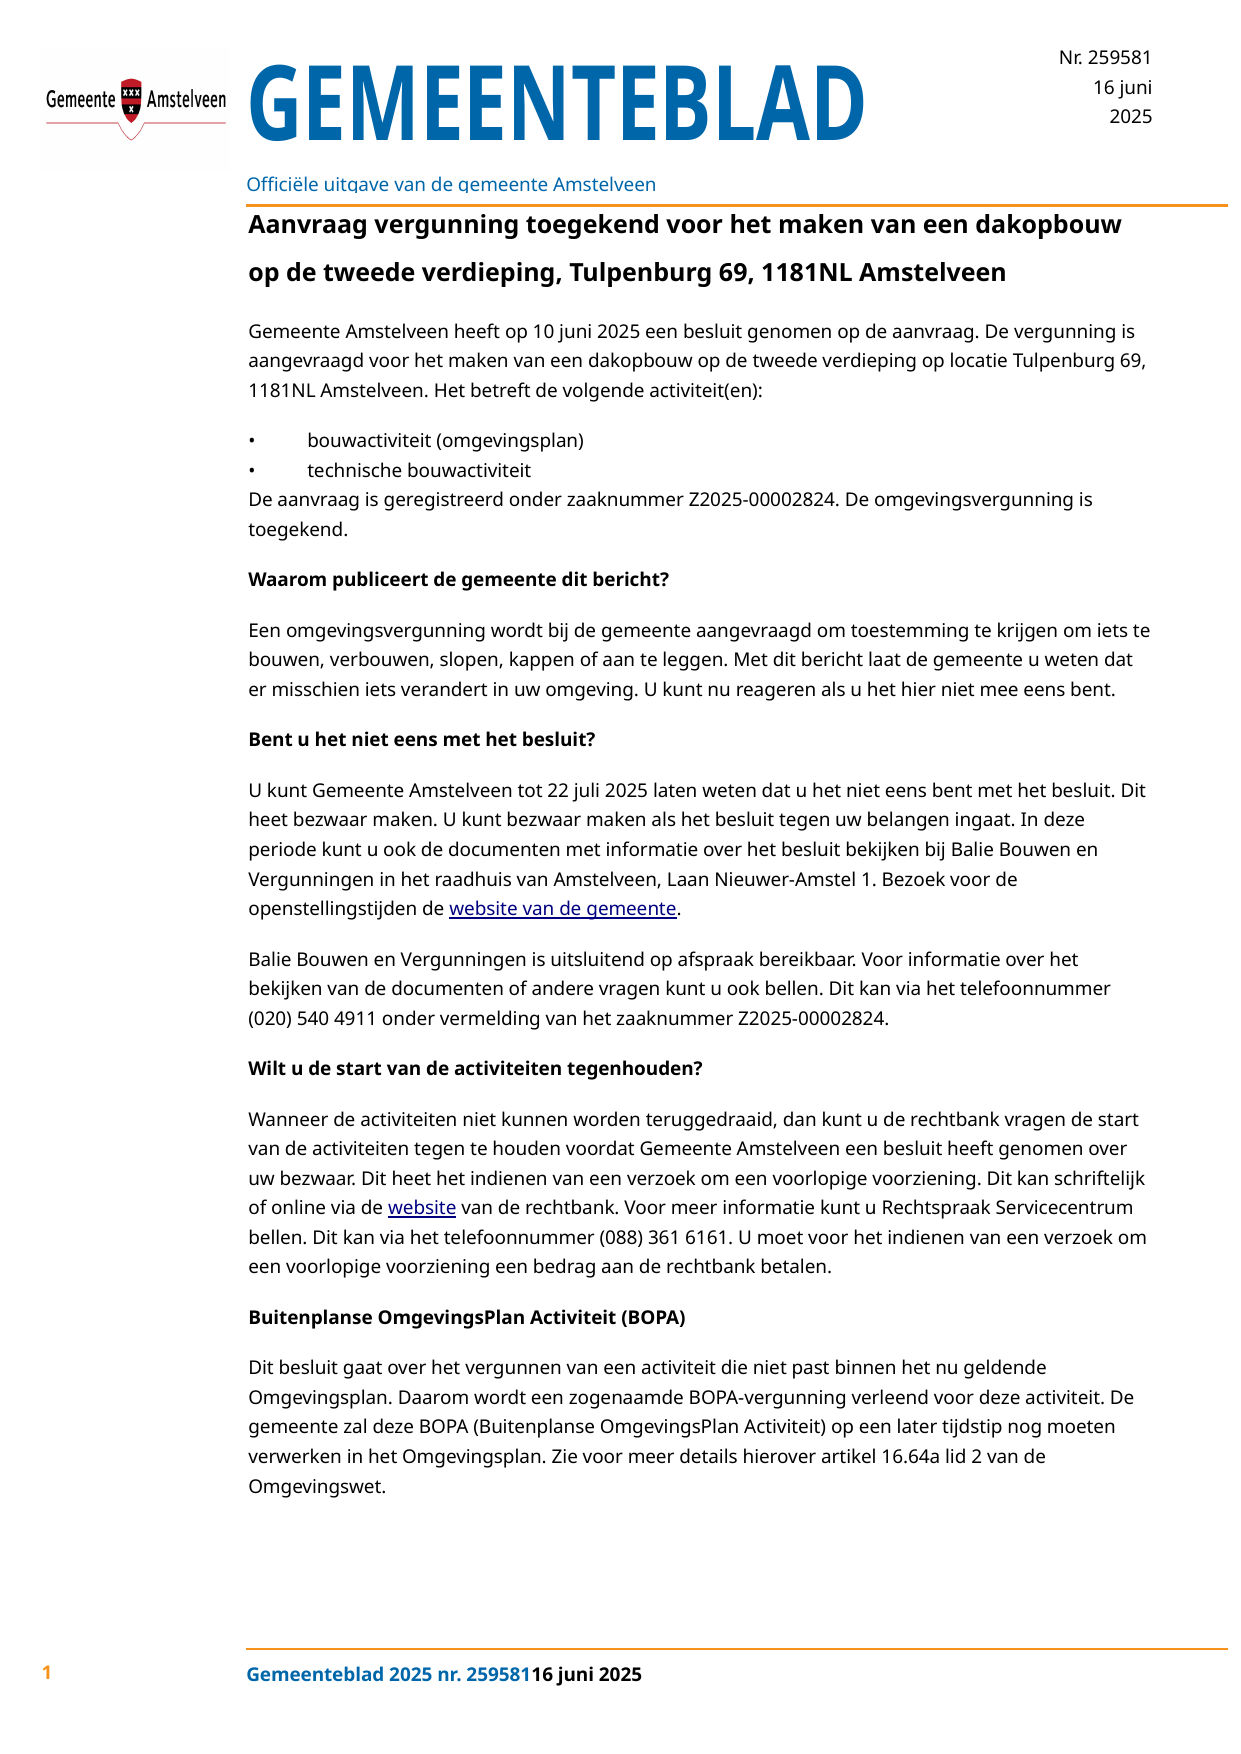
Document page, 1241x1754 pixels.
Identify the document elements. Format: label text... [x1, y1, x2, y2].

text U kunt Gemeente Amstelveen tot 22 juli 2025 laten weten dat u het niet eens bent met het besluit. Dit heet bezwaar maken. U kunt bezwaar maken als het besluit tegen uw belangen ingaat. In deze periode kunt u ook de documenten met informatie over het besluit bekijken bij Balie Bouwen en Vergunningen in het raadhuis van Amstelveen, Laan Nieuwer-Amstel 1. Bezoek voor de openstellingstijden de website van de gemeente. [248, 777, 1152, 921]
text Buitenplanse OmgevingsPlan Activiteit (BOPA) [248, 1304, 1152, 1330]
list technische bouwactiviteit [248, 457, 1152, 483]
text Een omgevingsvergunning wordt bij de gemeente aangevraagd om toestemming te krijgen om iets te bouwen, verbouwen, slopen, kappen of aan te leggen. Met dit bericht laat de gemeente u weten dat er misschien iets verandert in uw omgeving. U kunt nu reageren als u het hier niet mee eens bent. [248, 617, 1152, 702]
text Gemeente Amstelveen heeft op 10 juni 2025 een besluit genomen op de aanvraag. De vergunning is aangevraagd voor het maken van een dakopbouw op de tweede verdieping op locatie Tulpenburg 69, 1181NL Amstelveen. Het betreft de volgende activiteit(en): [248, 318, 1152, 403]
text Waarom publiceert de gemeente dit bericht? [248, 567, 1152, 592]
text Dit besluit gaat over het vergunnen van een activiteit die niet past binnen het nu geldende Omgevingsplan. Daarom wordt een zogenaamde BOPA-vergunning verleend voor deze activiteit. De gemeente zal deze BOPA (Buitenplanse OmgevingsPlan Activiteit) op een later tijdstip nog moeten verwerken in het Omgevingsplan. Zie voor meer details hierover artikel 16.64a lid 2 van de Omgevingswet. [248, 1354, 1152, 1499]
text Balie Bouwen en Vergunningen is uitsluitend op afspraak bereikbaar. Voor informatie over het bekijken van de documenten of andere vragen kunt u ook bellen. Dit kan via het telefoonnummer (020) 540 4911 onder vermelding van het zaaknummer Z2025-00002824. [248, 946, 1152, 1031]
text Wilt u de start van de activiteiten tegenhouden? [248, 1055, 1152, 1081]
text Aanvraag vergunning toegekend voor het maken van een dakopbouw op de tweede verdieping, Tulpenburg 69, 1181NL Amstelveen [248, 207, 1152, 288]
picture [41, 47, 231, 172]
text Wanneer de activiteiten niet kunnen worden teruggedraaid, dan kunt u de rechtbank vragen de start van de activiteiten tegen te houden voordat Gemeente Amstelveen een besluit heeft genomen over uw bezwaar. Dit heet het indienen van een verzoek om een voorlopige voorziening. Dit kan schriftelijk of online via de website van de rechtbank. Voor meer informatie kunt u Rechtspraak Servicecentrum bellen. Dit kan via het telefoonnummer (088) 361 6161. U moet voor het indienen van een verzoek om een voorlopige voorziening een bedrag aan de rechtbank betalen. [248, 1106, 1152, 1279]
text Bent u het niet eens met het besluit? [248, 727, 1152, 752]
list bouwactiviteit (omgevingsplan) [248, 427, 1152, 453]
text De aanvraag is geregistreerd onder zaaknummer Z2025-00002824. De omgevingsvergunning is toegekend. [248, 487, 1152, 542]
